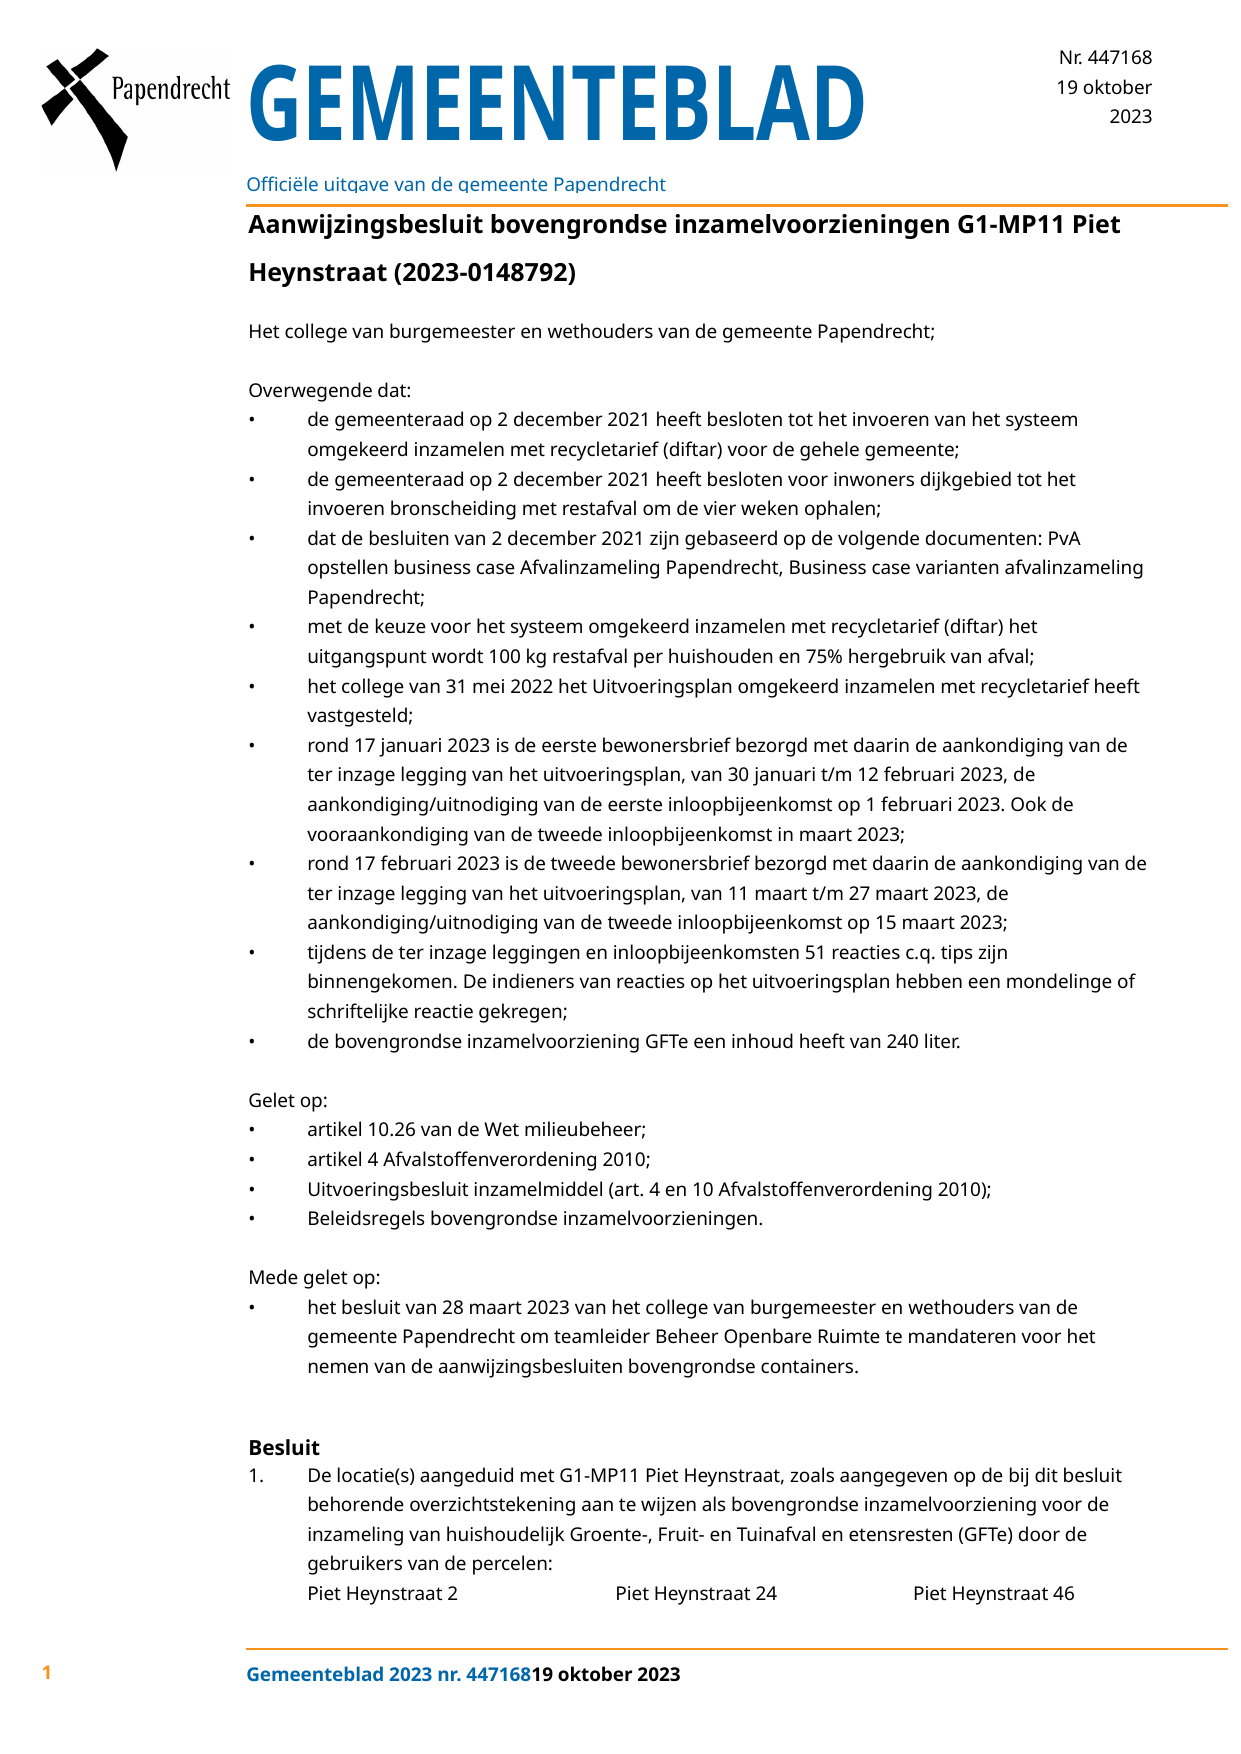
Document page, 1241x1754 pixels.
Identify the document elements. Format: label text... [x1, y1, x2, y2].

list artikel 4 Afvalstoffenverordening 2010; [248, 1146, 1152, 1172]
list dat de besluiten van 2 december 2021 zijn gebaseerd op de volgende documenten: PvA opstellen business case Afvalinzameling Papendrecht, Business case varianten afvalinzameling Papendrecht; [248, 525, 1152, 610]
list Beleidsregels bovengrondse inzamelvoorzieningen. [248, 1205, 1152, 1231]
table_header Piet Heynstraat 46 [854, 1580, 1152, 1606]
list Uitvoeringsbesluit inzamelmiddel (art. 4 en 10 Afvalstoffenverordening 2010); [248, 1176, 1152, 1202]
picture [41, 47, 231, 172]
list rond 17 februari 2023 is de tweede bewonersbrief bezorgd met daarin de aankondiging van de ter inzage legging van het uitvoeringsplan, van 11 maart t/m 27 maart 2023, de aankondiging/uitnodiging van de tweede inloopbijeenkomst op 15 maart 2023; [248, 850, 1152, 935]
text Overwegende dat: [248, 377, 1152, 403]
list de gemeenteraad op 2 december 2021 heeft besloten voor inwoners dijkgebied tot het invoeren bronscheiding met restafval om de vier weken ophalen; [248, 466, 1152, 521]
list het besluit van 28 maart 2023 van het college van burgemeester en wethouders van de gemeente Papendrecht om teamleider Beheer Openbare Ruimte te mandateren voor het nemen van de aanwijzingsbesluiten bovengrondse containers. [248, 1294, 1152, 1379]
text Mede gelet op: [248, 1264, 1152, 1290]
list met de keuze voor het systeem omgekeerd inzamelen met recycletarief (diftar) het uitgangspunt wordt 100 kg restafval per huishouden en 75% hergebruik van afval; [248, 614, 1152, 669]
list de bovengrondse inzamelvoorziening GFTe een inhoud heeft van 240 liter. [248, 1028, 1152, 1054]
list de gemeenteraad op 2 december 2021 heeft besloten tot het invoeren van het systeem omgekeerd inzamelen met recycletarief (diftar) voor de gehele gemeente; [248, 407, 1152, 462]
text Aanwijzingsbesluit bovengrondse inzamelvoorzieningen G1-MP11 Piet Heynstraat (2023-0148792) [248, 207, 1152, 288]
table_header Piet Heynstraat 2 [248, 1580, 556, 1606]
text Besluit [248, 1433, 1152, 1462]
list het college van 31 mei 2022 het Uitvoeringsplan omgekeerd inzamelen met recycletarief heeft vastgesteld; [248, 673, 1152, 728]
list De locatie(s) aangeduid met G1-MP11 Piet Heynstraat, zoals aangegeven op de bij dit besluit behorende overzichtstekening aan te wijzen als bovengrondse inzamelvoorziening voor de inzameling van huishoudelijk Groente-, Fruit- en Tuinafval en etensresten (GFTe) door de gebruikers van de percelen: [248, 1462, 1152, 1576]
text Gelet op: [248, 1087, 1152, 1113]
list rond 17 januari 2023 is de eerste bewonersbrief bezorgd met daarin de aankondiging van de ter inzage legging van het uitvoeringsplan, van 30 januari t/m 12 februari 2023, de aankondiging/uitnodiging van de eerste inloopbijeenkomst op 1 februari 2023. Ook de vooraankondiging van de tweede inloopbijeenkomst in maart 2023; [248, 732, 1152, 847]
table_header Piet Heynstraat 24 [556, 1580, 854, 1606]
list tijdens de ter inzage leggingen en inloopbijeenkomsten 51 reacties c.q. tips zijn binnengekomen. De indieners van reacties op het uitvoeringsplan hebben een mondelinge of schriftelijke reactie gekregen; [248, 939, 1152, 1024]
list artikel 10.26 van de Wet milieubeheer; [248, 1117, 1152, 1142]
text Het college van burgemeester en wethouders van de gemeente Papendrecht; [248, 318, 1152, 344]
